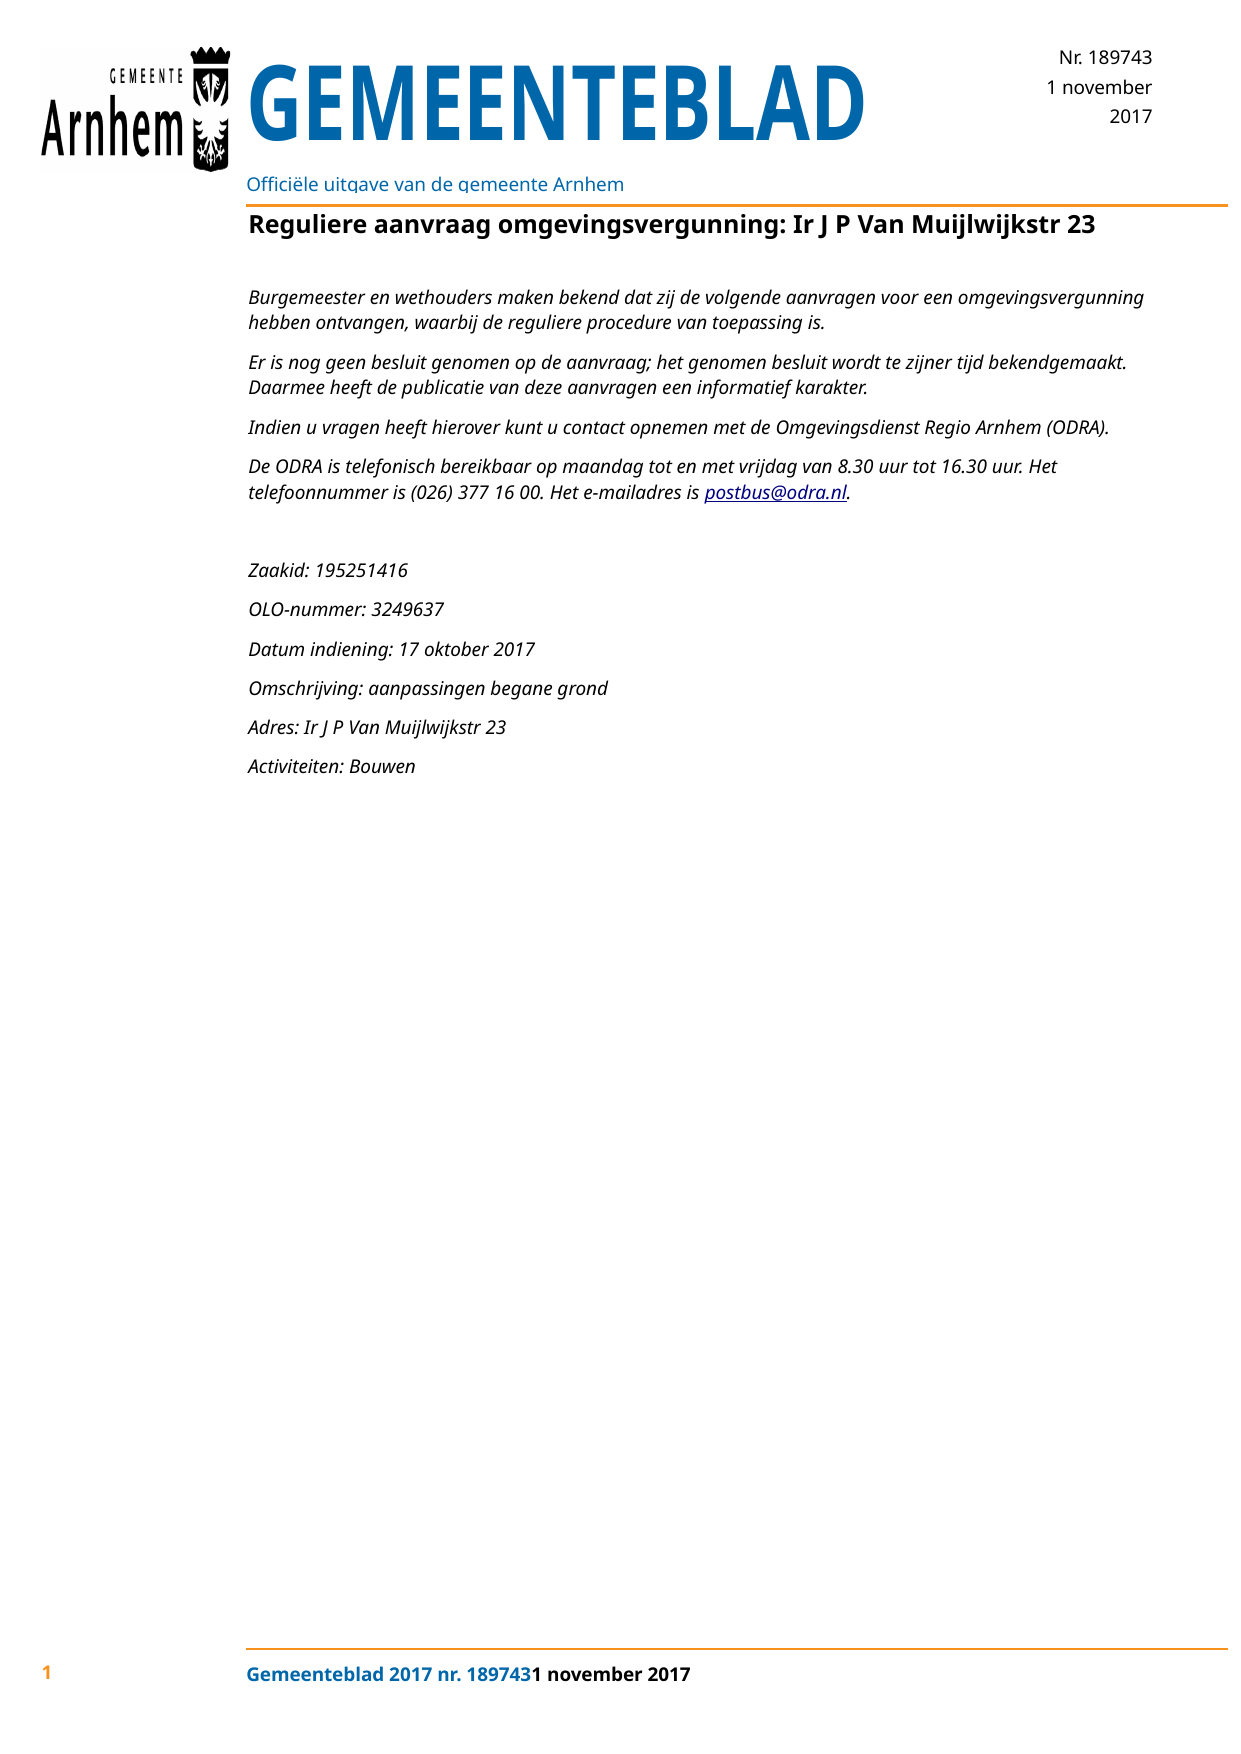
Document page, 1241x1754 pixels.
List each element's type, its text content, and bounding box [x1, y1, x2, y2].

text Datum indiening: 17 oktober 2017 [248, 636, 1152, 662]
text De ODRA is telefonisch bereikbaar op maandag tot en met vrijdag van 8.30 uur tot 16.30 uur. Het telefoonnummer is (026) 377 16 00. Het e-mailadres is postbus@odra.nl. [248, 453, 1152, 504]
text Burgemeester en wethouders maken bekend dat zij de volgende aanvragen voor een omgevingsvergunning hebben ontvangen, waarbij de reguliere procedure van toepassing is. [248, 284, 1152, 335]
text Activiteiten: Bouwen [248, 754, 1152, 779]
text Zaakid: 195251416 [248, 557, 1152, 583]
text Omschrijving: aanpassingen begane grond [248, 675, 1152, 701]
text OLO-nummer: 3249637 [248, 597, 1152, 622]
text Adres: Ir J P Van Muijlwijkstr 23 [248, 714, 1152, 740]
text Reguliere aanvraag omgevingsvergunning: Ir J P Van Muijlwijkstr 23 [248, 207, 1152, 241]
text Indien u vragen heeft hierover kunt u contact opnemen met de Omgevingsdienst Regio Arnhem (ODRA). [248, 414, 1152, 439]
picture [41, 47, 231, 172]
text Er is nog geen besluit genomen op de aanvraag; het genomen besluit wordt te zijner tijd bekendgemaakt. Daarmee heeft de publicatie van deze aanvragen een informatief karakter. [248, 349, 1152, 400]
